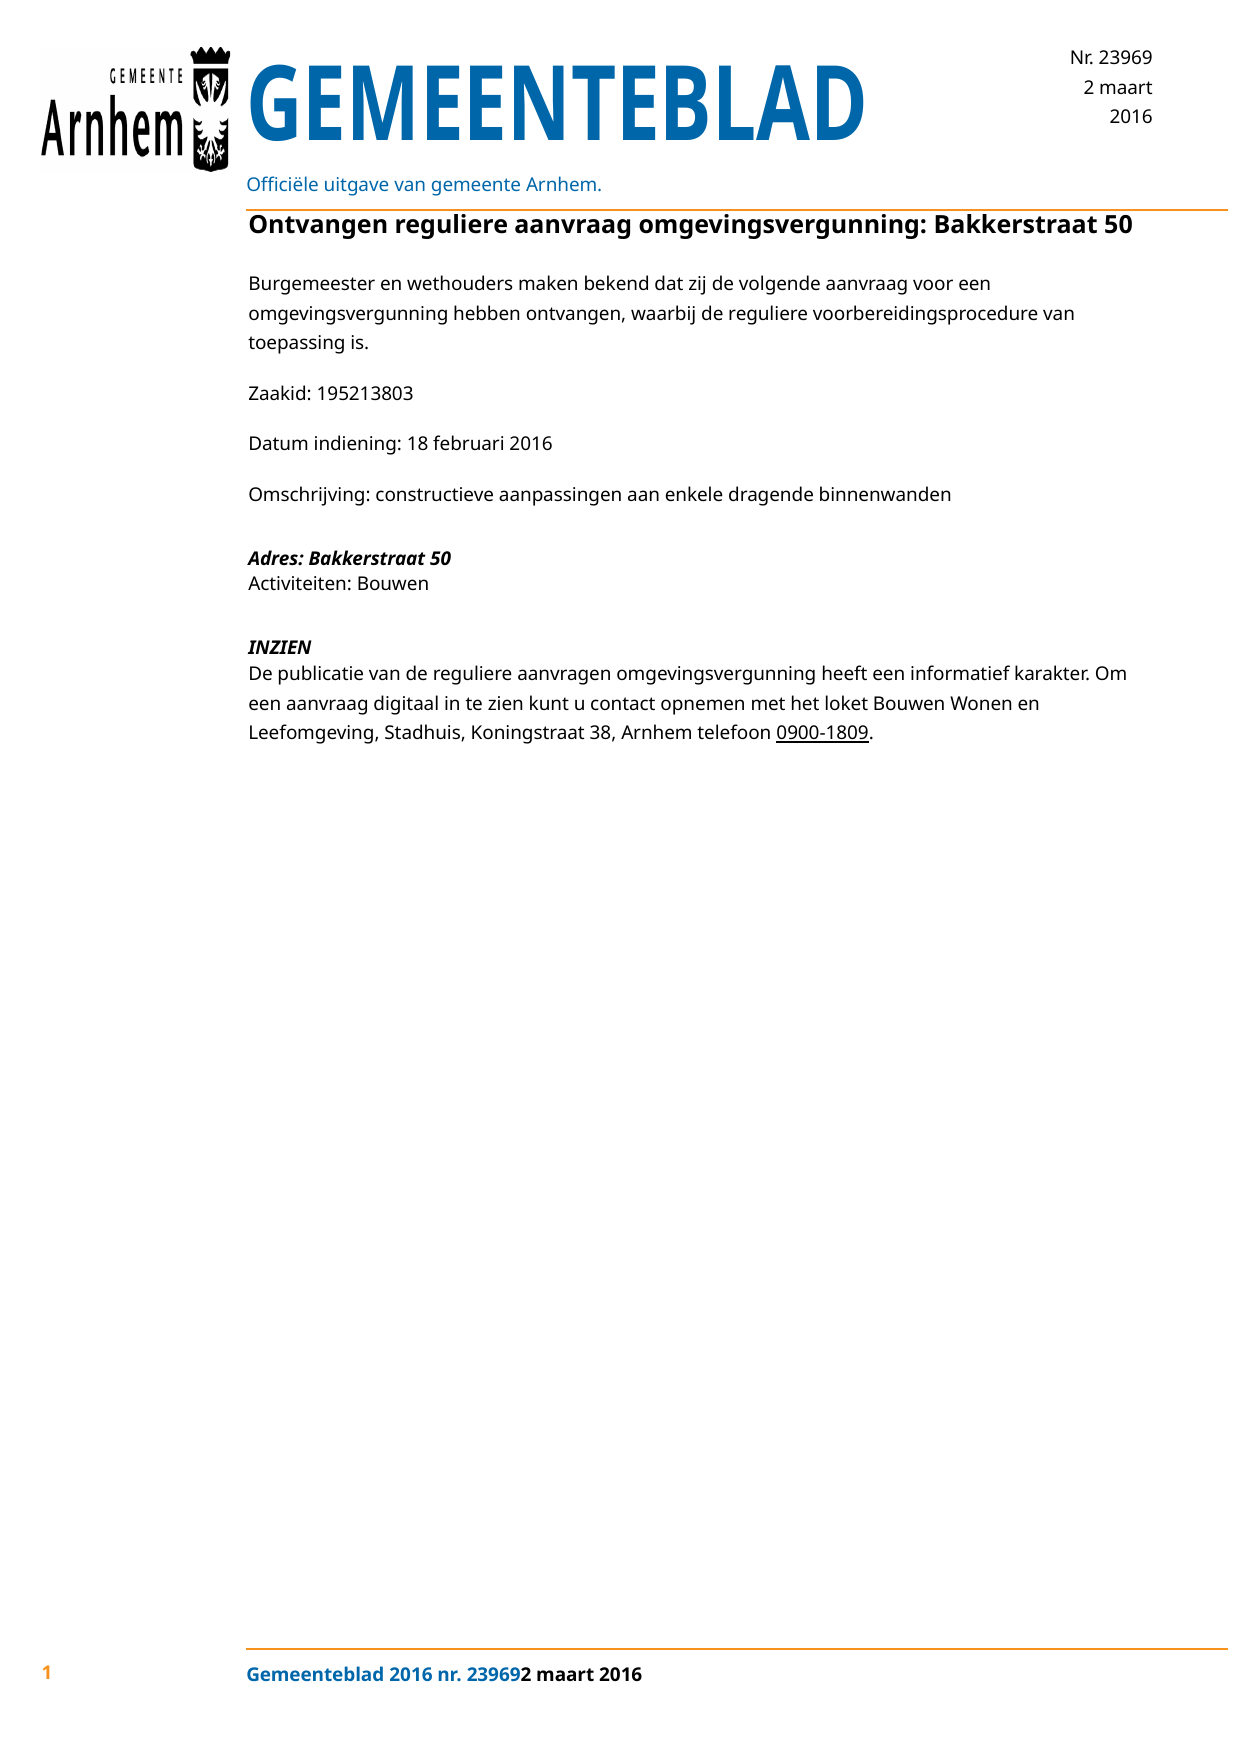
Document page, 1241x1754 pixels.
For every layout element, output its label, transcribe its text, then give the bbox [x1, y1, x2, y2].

text Omschrijving: constructieve aanpassingen aan enkele dragende binnenwanden [248, 481, 1152, 506]
text Adres: Bakkerstraat 50 [248, 545, 1152, 570]
text De publicatie van de reguliere aanvragen omgevingsvergunning heeft een informatief karakter. Om een aanvraag digitaal in te zien kunt u contact opnemen met het loket Bouwen Wonen en Leefomgeving, Stadhuis, Koningstraat 38, Arnhem telefoon 0900-1809. [248, 660, 1152, 745]
text Burgemeester en wethouders maken bekend dat zij de volgende aanvraag voor een omgevingsvergunning hebben ontvangen, waarbij de reguliere voorbereidingsprocedure van toepassing is. [248, 270, 1152, 355]
text Zaakid: 195213803 [248, 380, 1152, 406]
text Datum indiening: 18 februari 2016 [248, 430, 1152, 456]
text INZIEN [248, 634, 1152, 660]
text Activiteiten: Bouwen [248, 570, 1152, 596]
text Ontvangen reguliere aanvraag omgevingsvergunning: Bakkerstraat 50 [248, 211, 1152, 241]
picture [41, 47, 231, 172]
